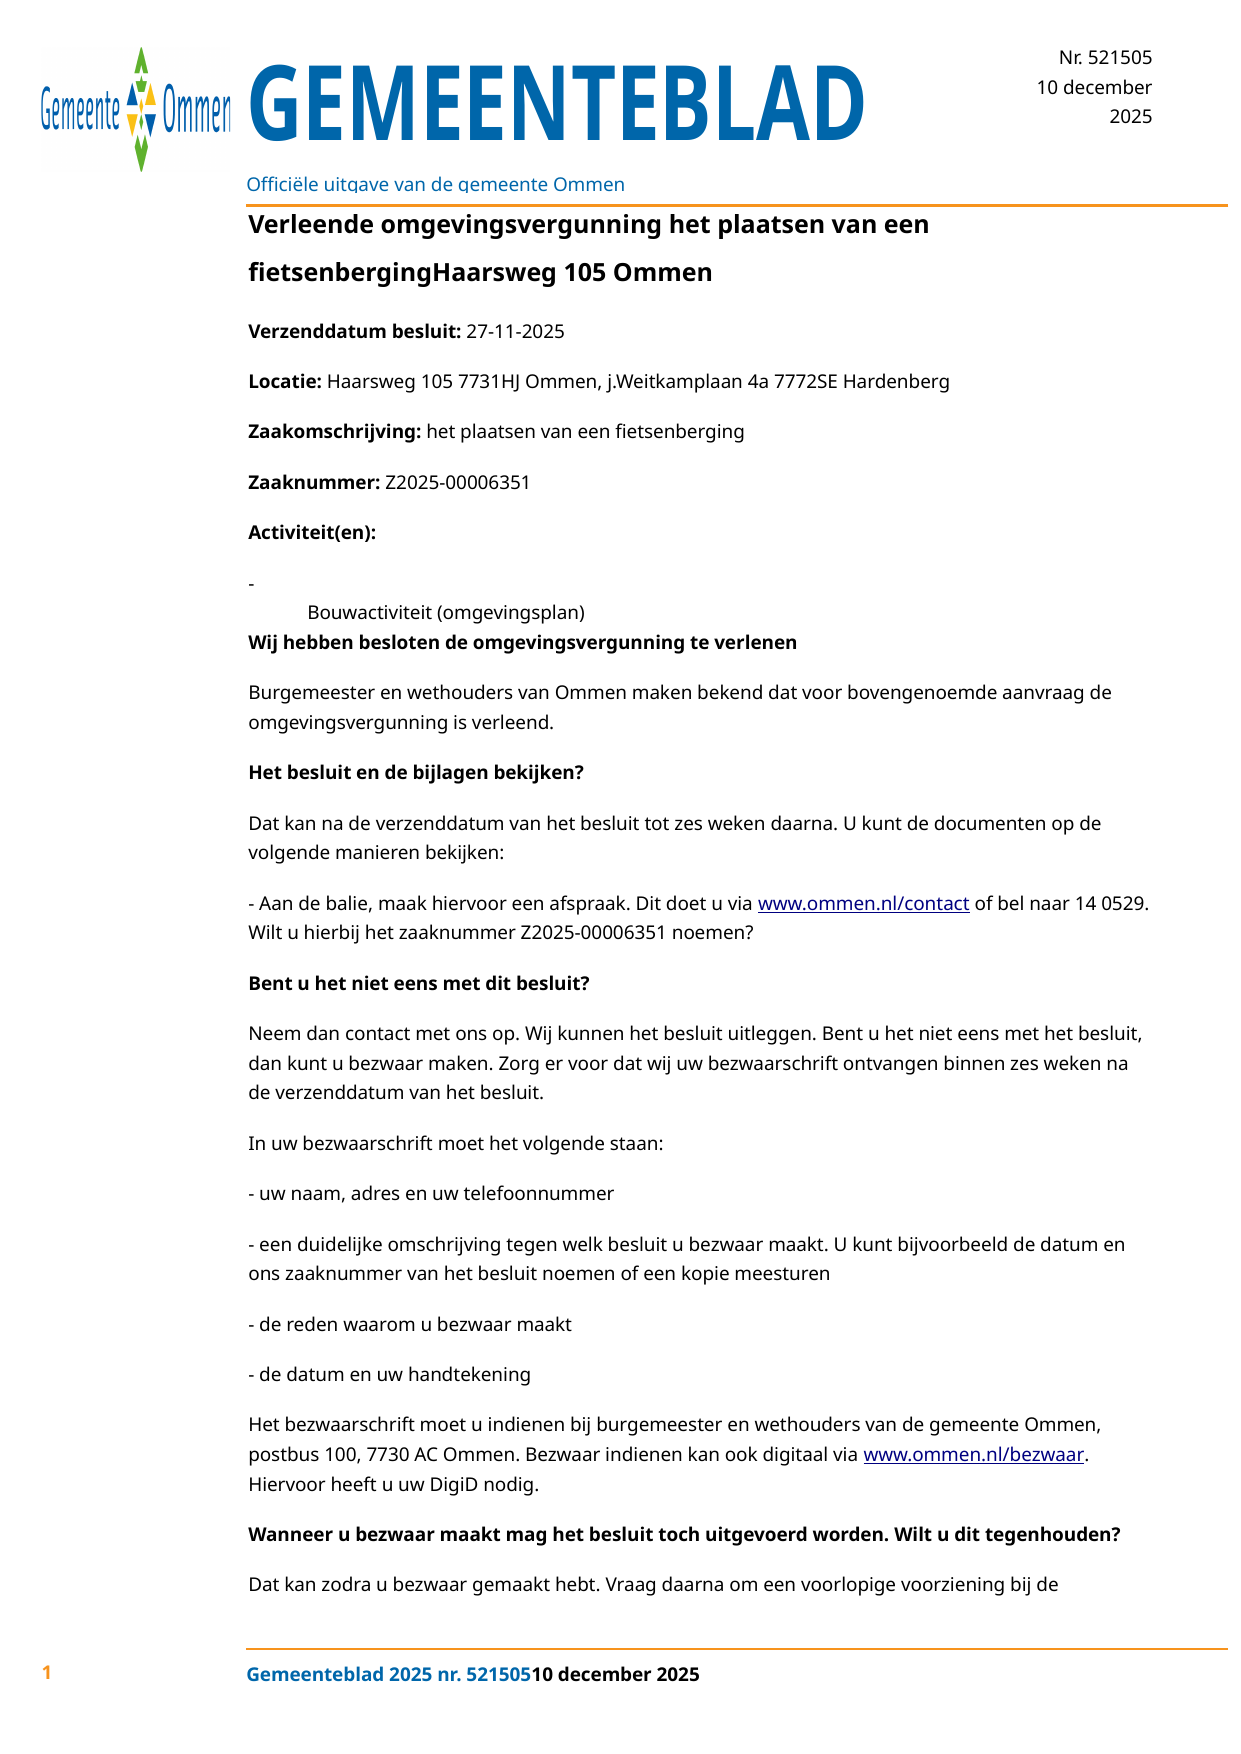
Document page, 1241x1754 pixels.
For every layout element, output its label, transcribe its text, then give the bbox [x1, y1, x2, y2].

text Neem dan contact met ons op. Wij kunnen het besluit uitleggen. Bent u het niet eens met het besluit, dan kunt u bezwaar maken. Zorg er voor dat wij uw bezwaarschrift ontvangen binnen zes weken na de verzenddatum van het besluit. [248, 1020, 1152, 1105]
text Wanneer u bezwaar maakt mag het besluit toch uitgevoerd worden. Wilt u dit tegenhouden? [248, 1521, 1152, 1547]
text Zaakomschrijving: het plaatsen van een fietsenberging [248, 419, 1152, 444]
text Wij hebben besloten de omgevingsvergunning te verlenen [248, 629, 1152, 655]
text Dat kan na de verzenddatum van het besluit tot zes weken daarna. U kunt de documenten op de volgende manieren bekijken: [248, 810, 1152, 865]
text - de reden waarom u bezwaar maakt [248, 1311, 1152, 1337]
text Het bezwaarschrift moet u indienen bij burgemeester en wethouders van de gemeente Ommen, postbus 100, 7730 AC Ommen. Bezwaar indienen kan ook digitaal via www.ommen.nl/bezwaar. Hiervoor heeft u uw DigiD nodig. [248, 1412, 1152, 1497]
text Burgemeester en wethouders van Ommen maken bekend dat voor bovengenoemde aanvraag de omgevingsvergunning is verleend. [248, 679, 1152, 735]
text Verzenddatum besluit: 27-11-2025 [248, 318, 1152, 344]
picture [41, 47, 231, 172]
text In uw bezwaarschrift moet het volgende staan: [248, 1130, 1152, 1156]
text Het besluit en de bijlagen bekijken? [248, 759, 1152, 785]
text - de datum en uw handtekening [248, 1361, 1152, 1387]
text Verleende omgevingsvergunning het plaatsen van een fietsenbergingHaarsweg 105 Ommen [248, 207, 1152, 288]
text Activiteit(en): [248, 519, 1152, 545]
text Zaaknummer: Z2025-00006351 [248, 469, 1152, 495]
text Dat kan zodra u bezwaar gemaakt hebt. Vraag daarna om een voorlopige voorziening bij de [248, 1572, 1152, 1597]
text - een duidelijke omschrijving tegen welk besluit u bezwaar maakt. U kunt bijvoorbeeld de datum en ons zaaknummer van het besluit noemen of een kopie meesturen [248, 1231, 1152, 1286]
text Bent u het niet eens met dit besluit? [248, 970, 1152, 996]
text Locatie: Haarsweg 105 7731HJ Ommen, j.Weitkamplaan 4a 7772SE Hardenberg [248, 368, 1152, 394]
list Bouwactiviteit (omgevingsplan) [248, 599, 1152, 625]
text - Aan de balie, maak hiervoor een afspraak. Dit doet u via www.ommen.nl/contact of bel naar 14 0529. Wilt u hierbij het zaaknummer Z2025-00006351 noemen? [248, 890, 1152, 945]
text - uw naam, adres en uw telefoonnummer [248, 1180, 1152, 1206]
